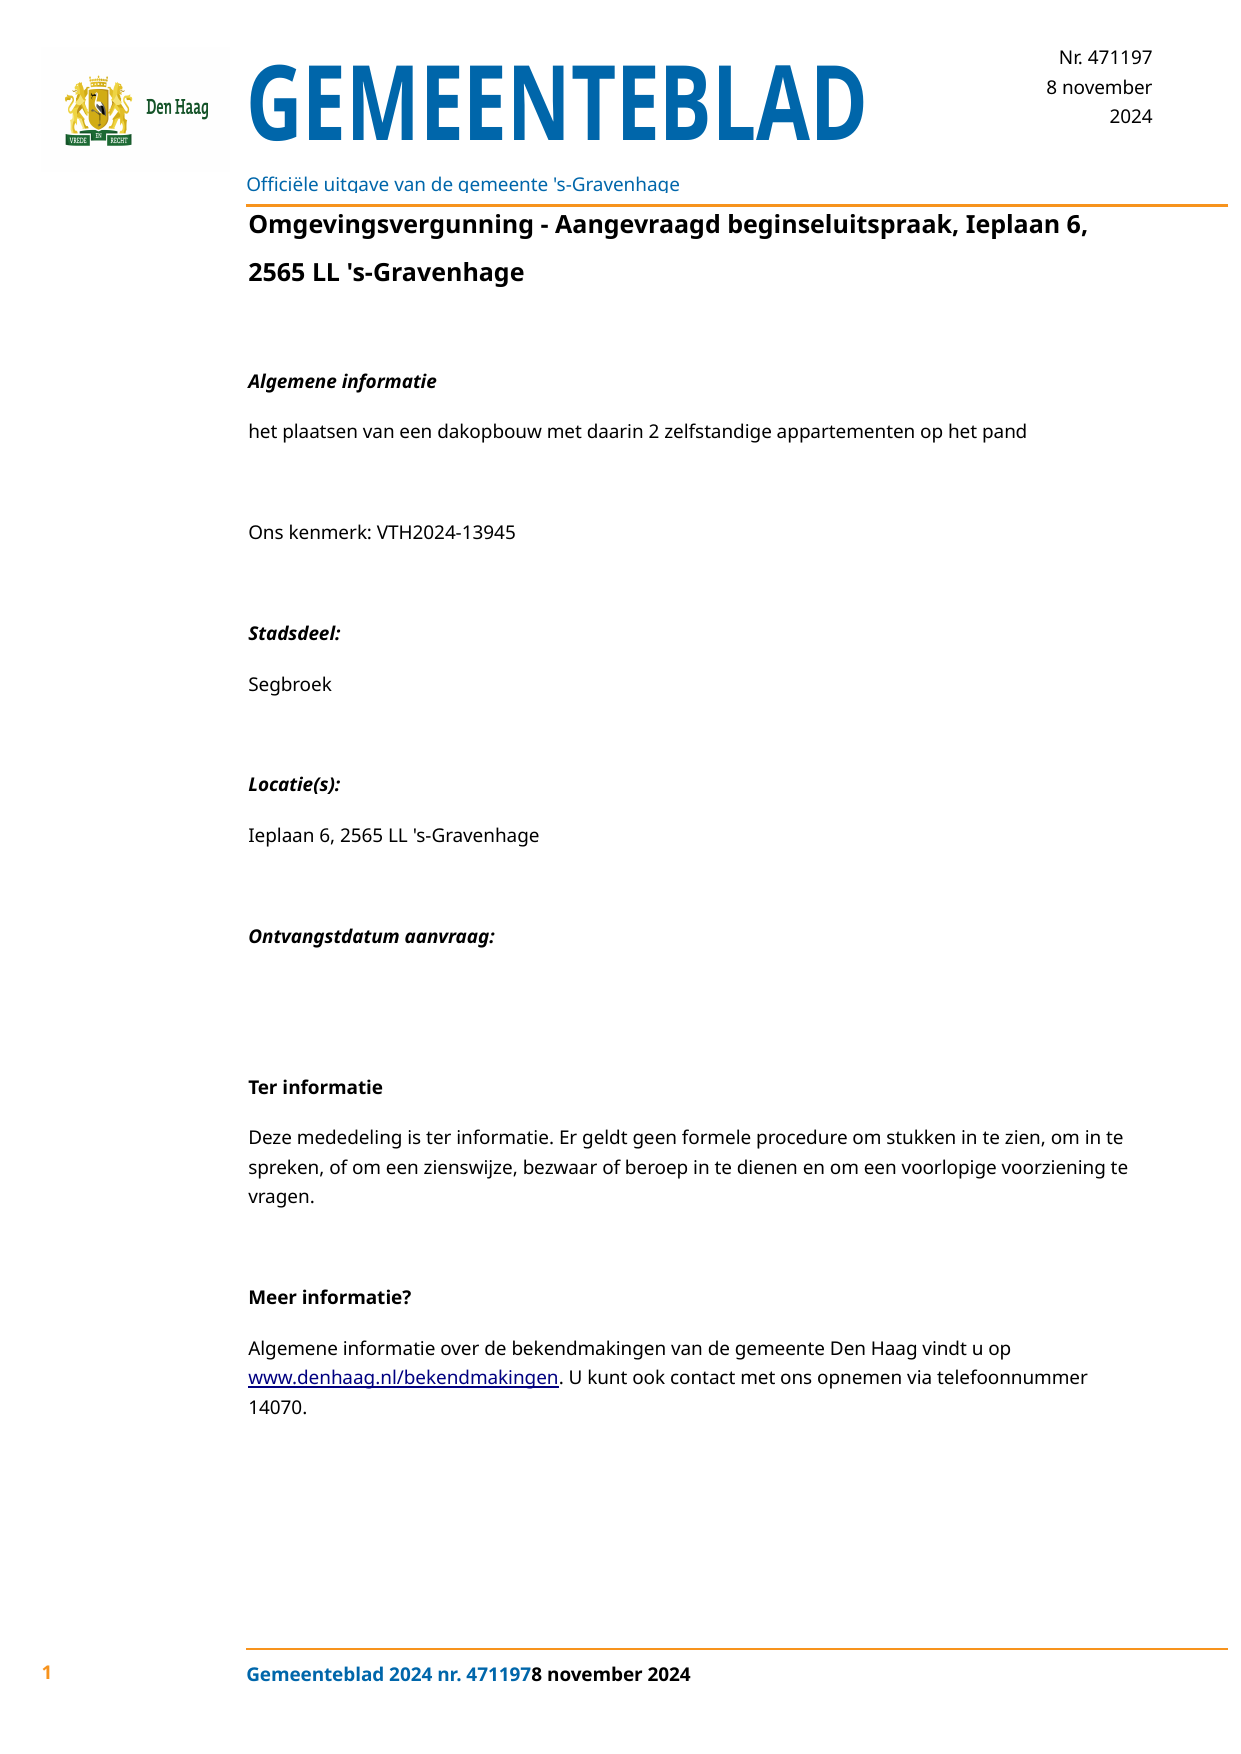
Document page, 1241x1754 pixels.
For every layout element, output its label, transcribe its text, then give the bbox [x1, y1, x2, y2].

text Algemene informatie [248, 368, 1152, 394]
text Stadsdeel: [248, 620, 1152, 646]
picture [41, 47, 231, 172]
text Locatie(s): [248, 772, 1152, 797]
text Ons kenmerk: VTH2024-13945 [248, 519, 1152, 545]
text Deze mededeling is ter informatie. Er geldt geen formele procedure om stukken in te zien, om in te spreken, of om een zienswijze, bezwaar of beroep in te dienen en om een voorlopige voorziening te vragen. [248, 1124, 1152, 1209]
text Algemene informatie over de bekendmakingen van de gemeente Den Haag vindt u op www.denhaag.nl/bekendmakingen. U kunt ook contact met ons opnemen via telefoonnummer 14070. [248, 1335, 1152, 1420]
text Ter informatie [248, 1074, 1152, 1100]
text Meer informatie? [248, 1284, 1152, 1310]
text Ontvangstdatum aanvraag: [248, 923, 1152, 949]
text Segbroek [248, 671, 1152, 697]
text Omgevingsvergunning - Aangevraagd beginseluitspraak, Ieplaan 6, 2565 LL 's-Gravenhage [248, 207, 1152, 288]
text Ieplaan 6, 2565 LL 's-Gravenhage [248, 822, 1152, 848]
text het plaatsen van een dakopbouw met daarin 2 zelfstandige appartementen op het pand [248, 419, 1152, 444]
